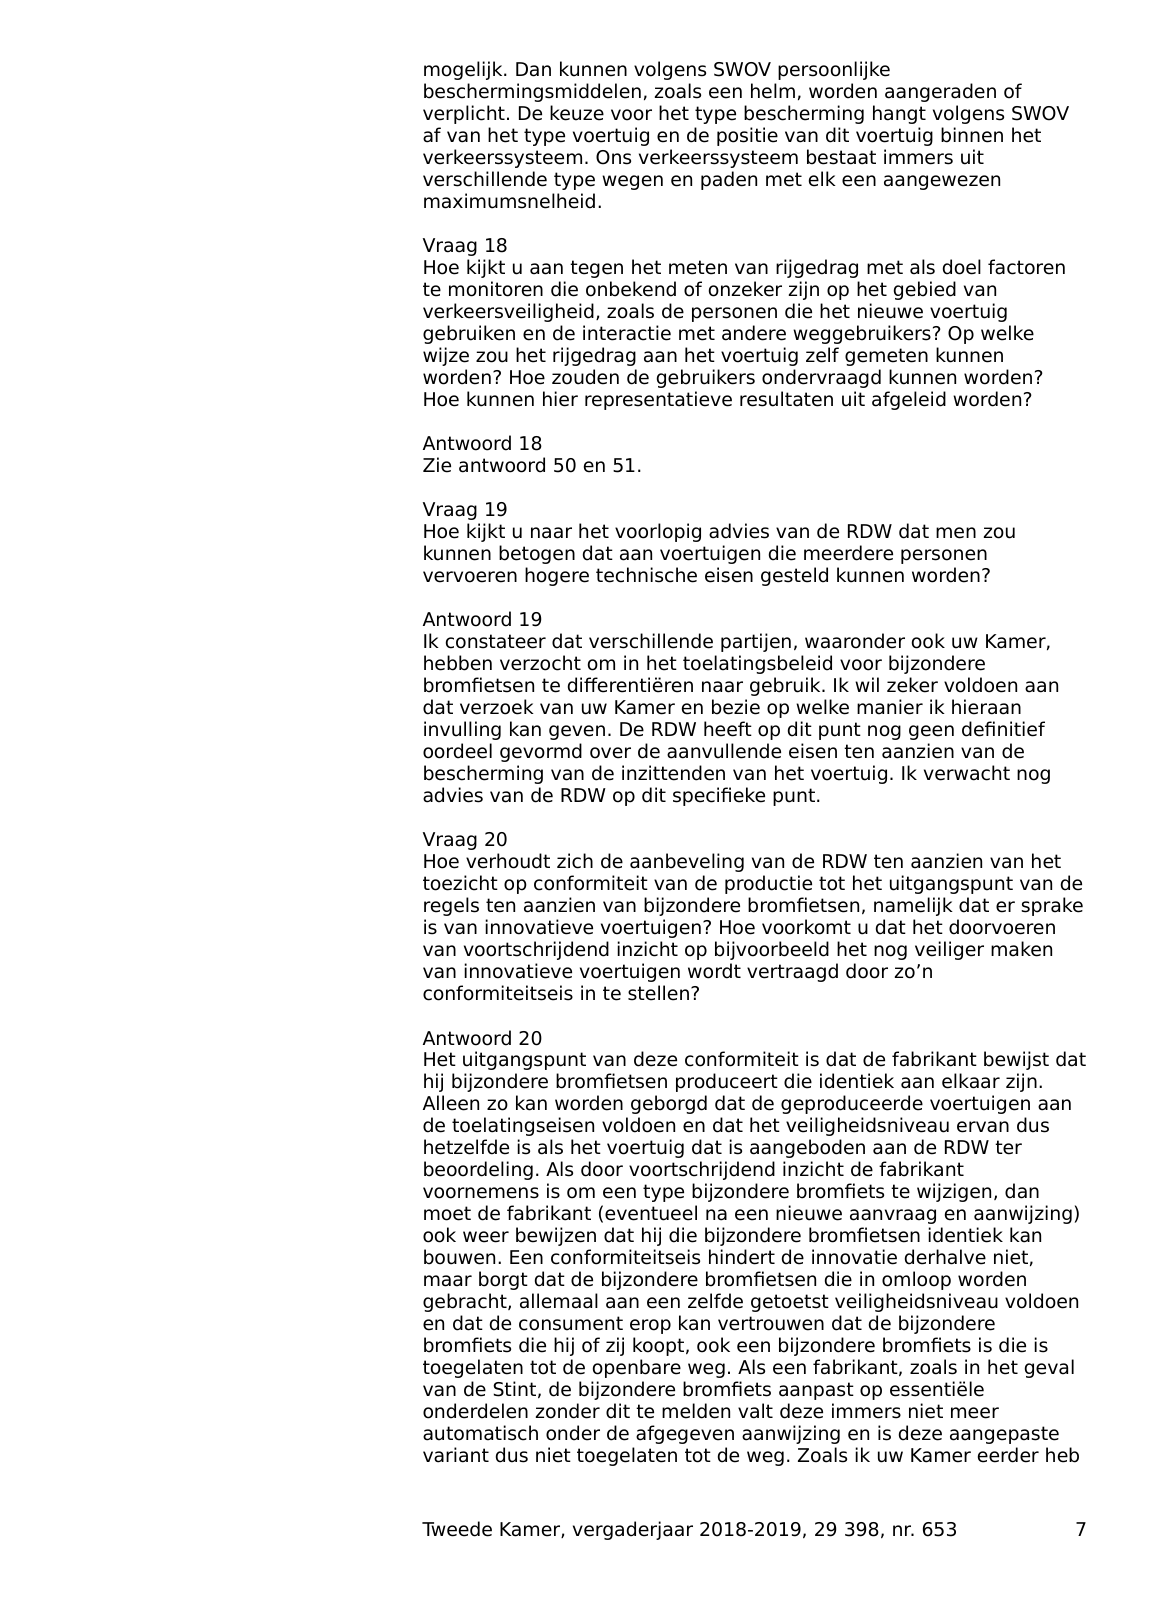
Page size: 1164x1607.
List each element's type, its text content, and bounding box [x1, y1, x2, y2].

text Antwoord 20 [422, 1027, 1087, 1049]
text Hoe kijkt u aan tegen het meten van rijgedrag met als doel factoren te monitoren die onbekend of onzeker zijn op het gebied van verkeersveiligheid, zoals de personen die het nieuwe voertuig gebruiken en de interactie met andere weggebruikers? Op welke wijze zou het rijgedrag aan het voertuig zelf gemeten kunnen worden? Hoe zouden de gebruikers ondervraagd kunnen worden? Hoe kunnen hier representatieve resultaten uit afgeleid worden? [422, 257, 1087, 411]
text Zie antwoord 50 en 51. [422, 455, 1087, 477]
text Vraag 20 [422, 829, 1087, 851]
text Vraag 18 [422, 235, 1087, 257]
text Vraag 19 [422, 499, 1087, 521]
text Antwoord 18 [422, 433, 1087, 455]
text Het uitgangspunt van deze conformiteit is dat de fabrikant bewijst dat hij bijzondere bromfietsen produceert die identiek aan elkaar zijn. Alleen zo kan worden geborgd dat de geproduceerde voertuigen aan de toelatingseisen voldoen en dat het veiligheidsniveau ervan dus hetzelfde is als het voertuig dat is aangeboden aan de RDW ter beoordeling. Als door voortschrijdend inzicht de fabrikant voornemens is om een type bijzondere bromfiets te wijzigen, dan moet de fabrikant (eventueel na een nieuwe aanvraag en aanwijzing) ook weer bewijzen dat hij die bijzondere bromfietsen identiek kan bouwen. Een conformiteitseis hindert de innovatie derhalve niet, maar borgt dat de bijzondere bromfietsen die in omloop worden gebracht, allemaal aan een zelfde getoetst veiligheidsniveau voldoen en dat de consument erop kan vertrouwen dat de bijzondere bromfiets die hij of zij koopt, ook een bijzondere bromfiets is die is toegelaten tot de openbare weg. Als een fabrikant, zoals in het geval van de Stint, de bijzondere bromfiets aanpast op essentiële onderdelen zonder dit te melden valt deze immers niet meer automatisch onder de afgegeven aanwijzing en is deze aangepaste variant dus niet toegelaten tot de weg. Zoals ik uw Kamer eerder heb [422, 1049, 1087, 1467]
text Ik constateer dat verschillende partijen, waaronder ook uw Kamer, hebben verzocht om in het toelatingsbeleid voor bijzondere bromfietsen te differentiëren naar gebruik. Ik wil zeker voldoen aan dat verzoek van uw Kamer en bezie op welke manier ik hieraan invulling kan geven. De RDW heeft op dit punt nog geen definitief oordeel gevormd over de aanvullende eisen ten aanzien van de bescherming van de inzittenden van het voertuig. Ik verwacht nog advies van de RDW op dit specifieke punt. [422, 631, 1087, 807]
text mogelijk. Dan kunnen volgens SWOV persoonlijke beschermingsmiddelen, zoals een helm, worden aangeraden of verplicht. De keuze voor het type bescherming hangt volgens SWOV af van het type voertuig en de positie van dit voertuig binnen het verkeerssysteem. Ons verkeerssysteem bestaat immers uit verschillende type wegen en paden met elk een aangewezen maximumsnelheid. [422, 59, 1087, 213]
text Hoe kijkt u naar het voorlopig advies van de RDW dat men zou kunnen betogen dat aan voertuigen die meerdere personen vervoeren hogere technische eisen gesteld kunnen worden? [422, 521, 1087, 587]
text Antwoord 19 [422, 609, 1087, 631]
text Hoe verhoudt zich de aanbeveling van de RDW ten aanzien van het toezicht op conformiteit van de productie tot het uitgangspunt van de regels ten aanzien van bijzondere bromfietsen, namelijk dat er sprake is van innovatieve voertuigen? Hoe voorkomt u dat het doorvoeren van voortschrijdend inzicht op bijvoorbeeld het nog veiliger maken van innovatieve voertuigen wordt vertraagd door zo’n conformiteitseis in te stellen? [422, 851, 1087, 1005]
